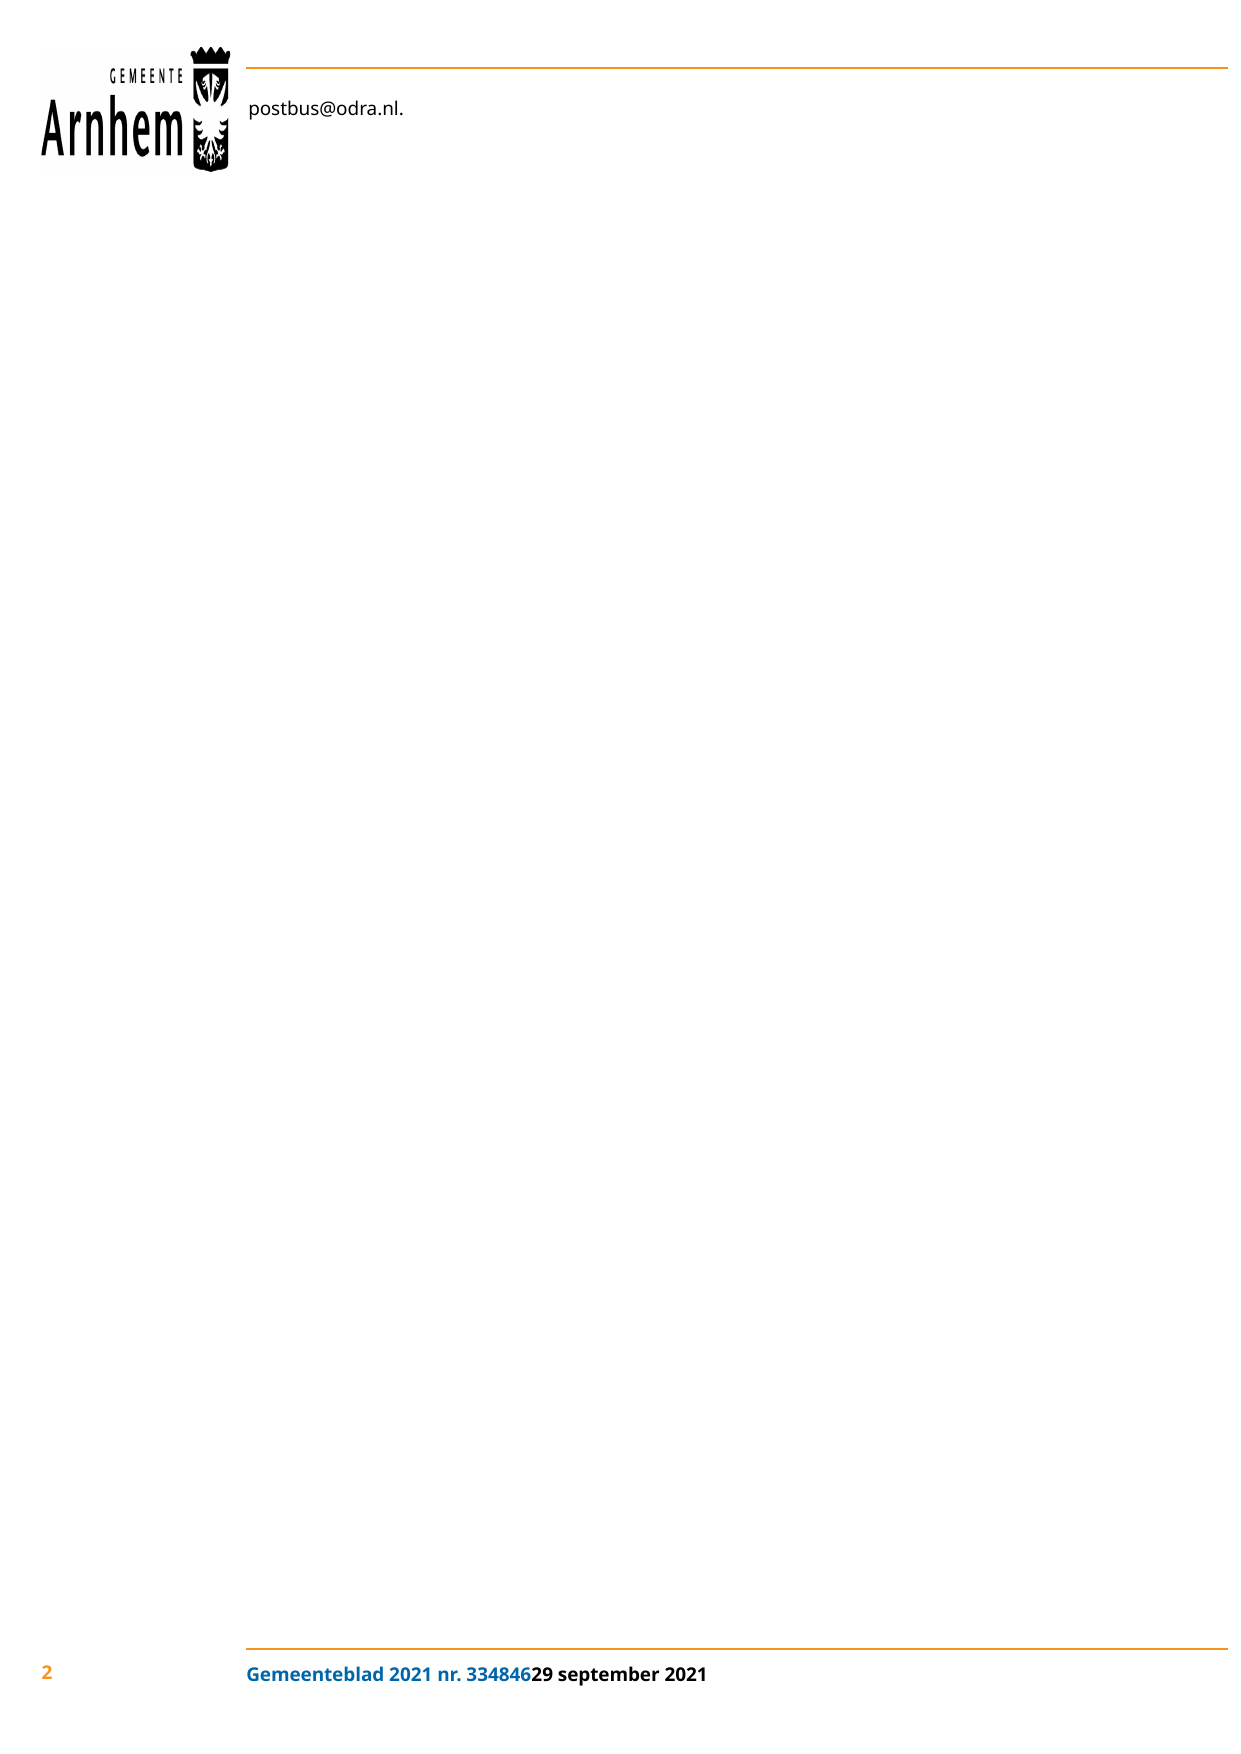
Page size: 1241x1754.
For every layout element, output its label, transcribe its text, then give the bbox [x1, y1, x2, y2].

picture [41, 47, 231, 172]
text postbus@odra.nl. [248, 95, 1152, 121]
